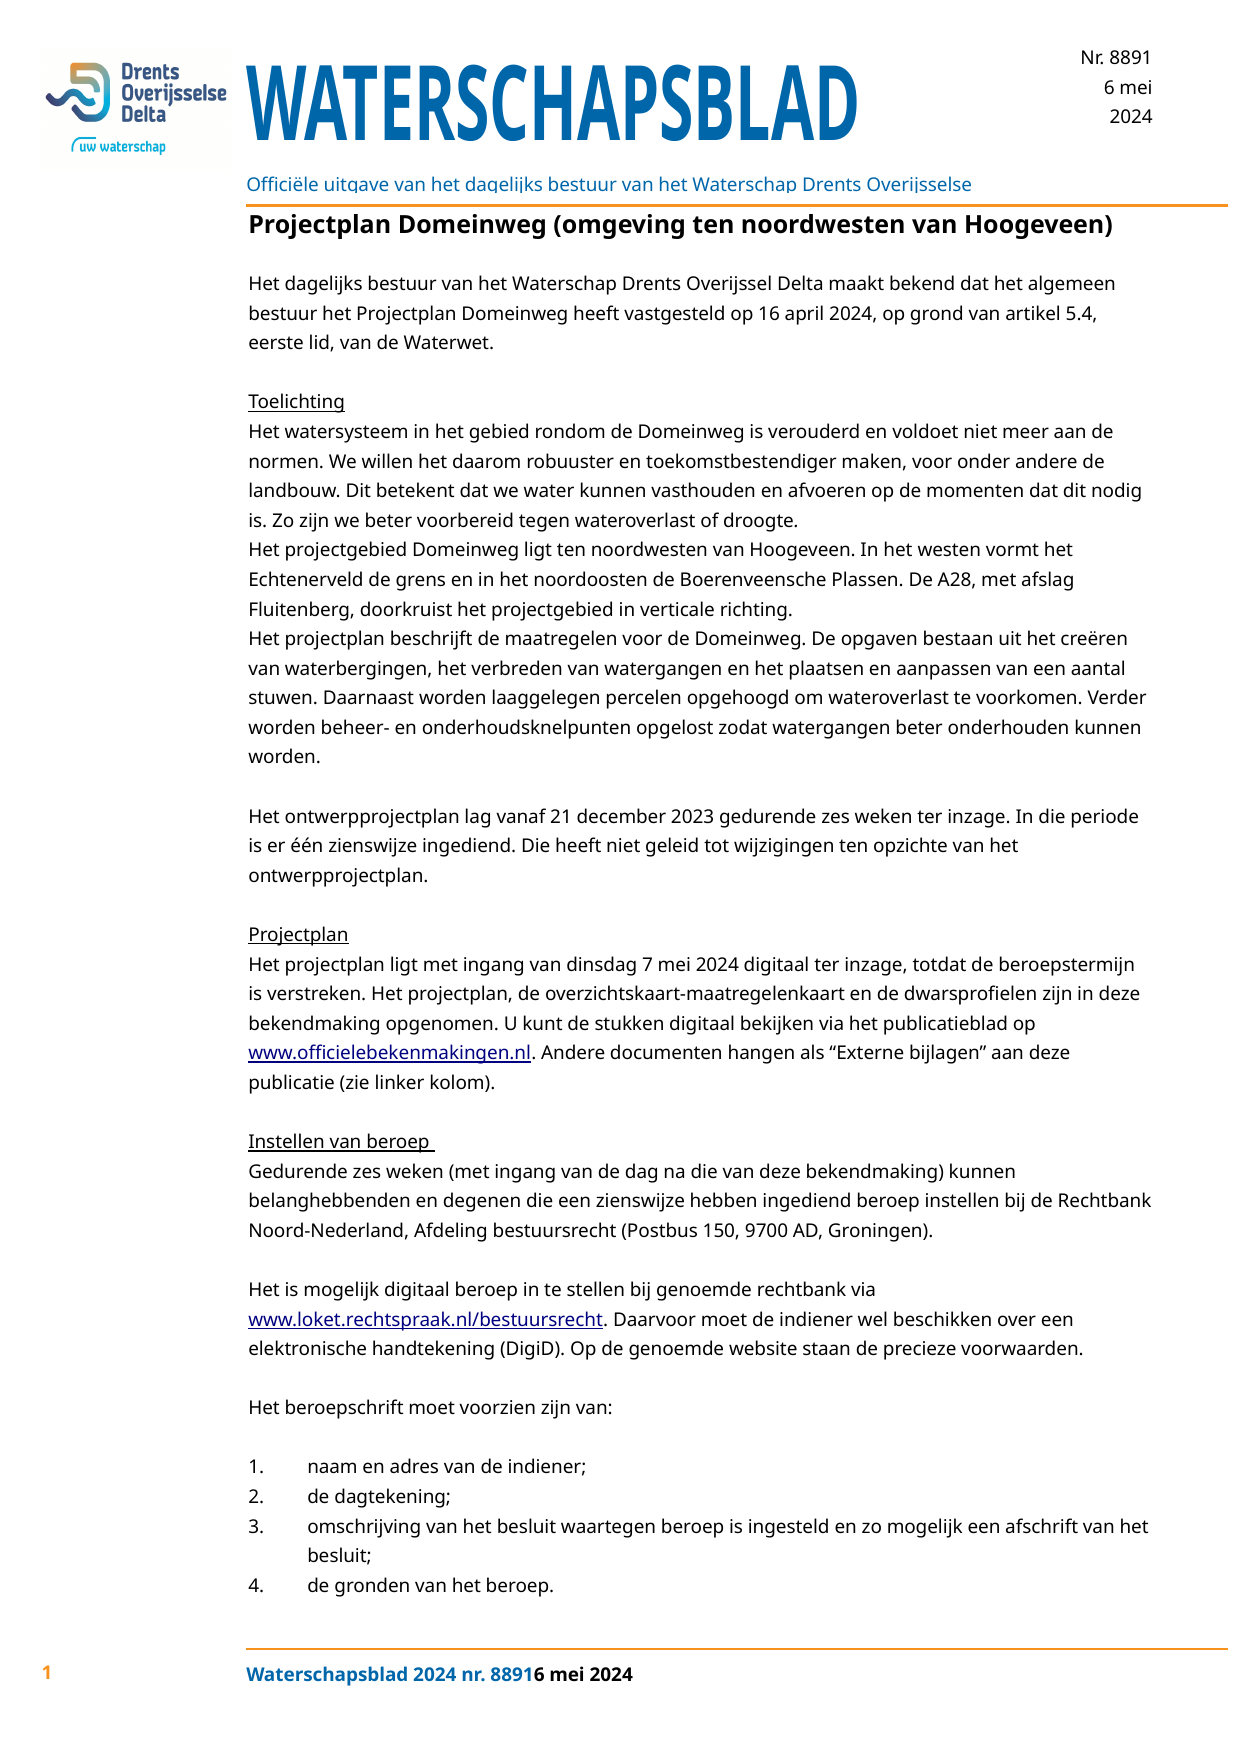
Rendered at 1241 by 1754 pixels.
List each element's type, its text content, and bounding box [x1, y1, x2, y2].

text Projectplan Domeinweg (omgeving ten noordwesten van Hoogeveen) [248, 207, 1152, 241]
text Het dagelijks bestuur van het Waterschap Drents Overijssel Delta maakt bekend dat het algemeen bestuur het Projectplan Domeinweg heeft vastgesteld op 16 april 2024, op grond van artikel 5.4, eerste lid, van de Waterwet. [248, 270, 1152, 355]
list naam en adres van de indiener; [248, 1454, 1152, 1479]
text Instellen van beroep [248, 1128, 1152, 1154]
text Het is mogelijk digitaal beroep in te stellen bij genoemde rechtbank via www.loket.rechtspraak.nl/bestuursrecht. Daarvoor moet de indiener wel beschikken over een elektronische handtekening (DigiD). Op de genoemde website staan de precieze voorwaarden. [248, 1276, 1152, 1361]
text Het projectgebied Domeinweg ligt ten noordwesten van Hoogeveen. In het westen vormt het Echtenerveld de grens en in het noordoosten de Boerenveensche Plassen. De A28, met afslag Fluitenberg, doorkruist het projectgebied in verticale richting. [248, 537, 1152, 621]
text Het ontwerpprojectplan lag vanaf 21 december 2023 gedurende zes weken ter inzage. In die periode is er één zienswijze ingediend. Die heeft niet geleid tot wijzigingen ten opzichte van het ontwerpprojectplan. [248, 803, 1152, 888]
list de dagtekening; [248, 1483, 1152, 1509]
text Projectplan [248, 921, 1152, 947]
text Het watersysteem in het gebied rondom de Domeinweg is verouderd en voldoet niet meer aan de normen. We willen het daarom robuuster en toekomstbestendiger maken, voor onder andere de landbouw. Dit betekent dat we water kunnen vasthouden en afvoeren op de momenten dat dit nodig is. Zo zijn we beter voorbereid tegen wateroverlast of droogte. [248, 418, 1152, 533]
text Het projectplan ligt met ingang van dinsdag 7 mei 2024 digitaal ter inzage, totdat de beroepstermijn is verstreken. Het projectplan, de overzichtskaart-maatregelenkaart en de dwarsprofielen zijn in deze bekendmaking opgenomen. U kunt de stukken digitaal bekijken via het publicatieblad op www.officielebekenmakingen.nl. Andere documenten hangen als “Externe bijlagen” aan deze publicatie (zie linker kolom). [248, 951, 1152, 1095]
picture [41, 47, 231, 172]
text Gedurende zes weken (met ingang van de dag na die van deze bekendmaking) kunnen belanghebbenden en degenen die een zienswijze hebben ingediend beroep instellen bij de Rechtbank Noord-Nederland, Afdeling bestuursrecht (Postbus 150, 9700 AD, Groningen). [248, 1158, 1152, 1243]
text Het projectplan beschrijft de maatregelen voor de Domeinweg. De opgaven bestaan uit het creëren van waterbergingen, het verbreden van watergangen en het plaatsen en aanpassen van een aantal stuwen. Daarnaast worden laaggelegen percelen opgehoogd om wateroverlast te voorkomen. Verder worden beheer- en onderhoudsknelpunten opgelost zodat watergangen beter onderhouden kunnen worden. [248, 625, 1152, 769]
list omschrijving van het besluit waartegen beroep is ingesteld en zo mogelijk een afschrift van het besluit; [248, 1513, 1152, 1568]
text Het beroepschrift moet voorzien zijn van: [248, 1394, 1152, 1420]
text Toelichting [248, 389, 1152, 414]
list de gronden van het beroep. [248, 1572, 1152, 1598]
